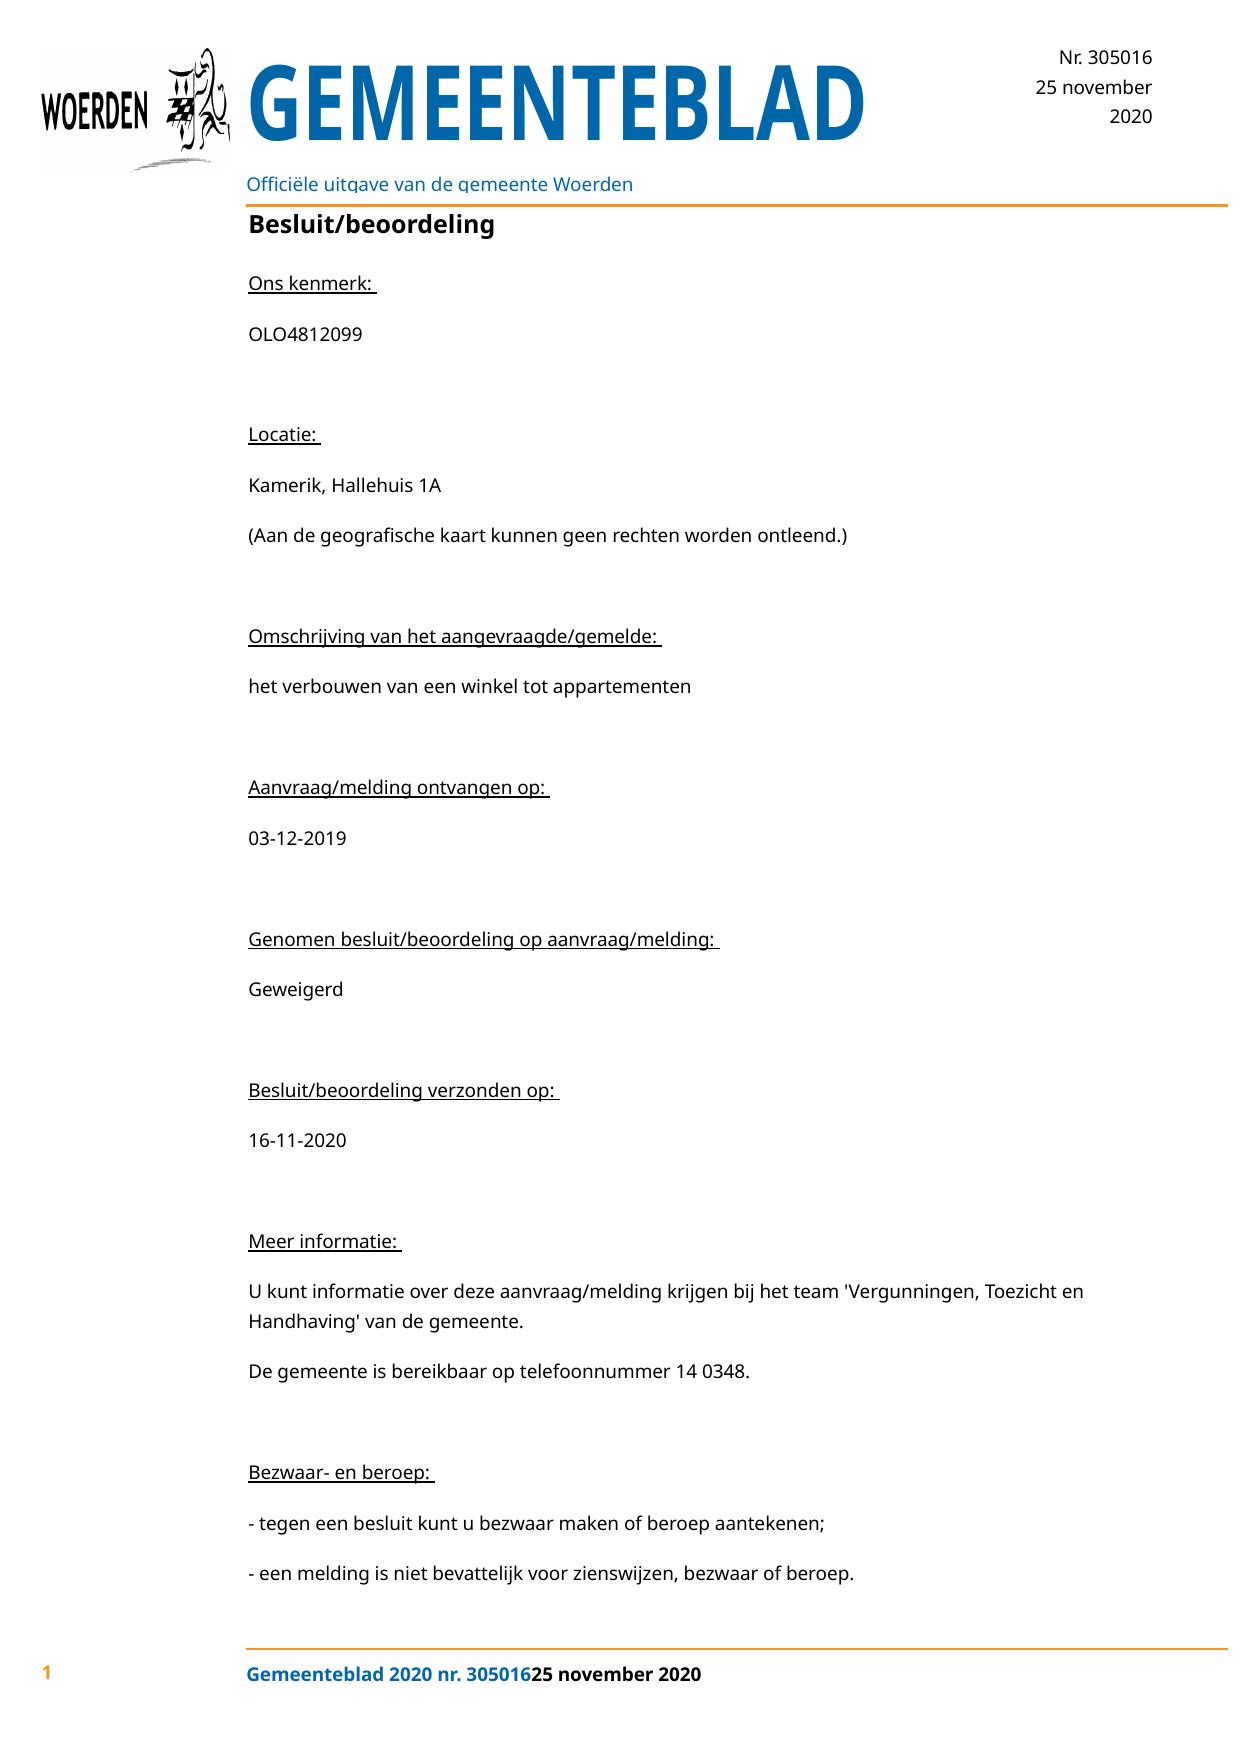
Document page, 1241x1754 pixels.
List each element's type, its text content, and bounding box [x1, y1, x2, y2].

text Besluit/beoordeling verzonden op: [248, 1077, 1152, 1103]
picture [41, 47, 231, 172]
text - een melding is niet bevattelijk voor zienswijzen, bezwaar of beroep. [248, 1560, 1152, 1586]
text (Aan de geografische kaart kunnen geen rechten worden ontleend.) [248, 522, 1152, 548]
text Aanvraag/melding ontvangen op: [248, 774, 1152, 800]
text Geweigerd [248, 976, 1152, 1002]
text Locatie: [248, 422, 1152, 447]
text Meer informatie: [248, 1228, 1152, 1254]
text Bezwaar- en beroep: [248, 1459, 1152, 1485]
text U kunt informatie over deze aanvraag/melding krijgen bij het team 'Vergunningen, Toezicht en Handhaving' van de gemeente. [248, 1279, 1152, 1334]
text Omschrijving van het aangevraagde/gemelde: [248, 623, 1152, 649]
text De gemeente is bereikbaar op telefoonnummer 14 0348. [248, 1359, 1152, 1384]
text het verbouwen van een winkel tot appartementen [248, 674, 1152, 699]
text Ons kenmerk: [248, 270, 1152, 296]
text 03-12-2019 [248, 825, 1152, 851]
text Besluit/beoordeling [248, 207, 1152, 241]
text OLO4812099 [248, 321, 1152, 346]
text - tegen een besluit kunt u bezwaar maken of beroep aantekenen; [248, 1510, 1152, 1536]
text Genomen besluit/beoordeling op aanvraag/melding: [248, 926, 1152, 951]
text Kamerik, Hallehuis 1A [248, 472, 1152, 498]
text 16-11-2020 [248, 1127, 1152, 1153]
